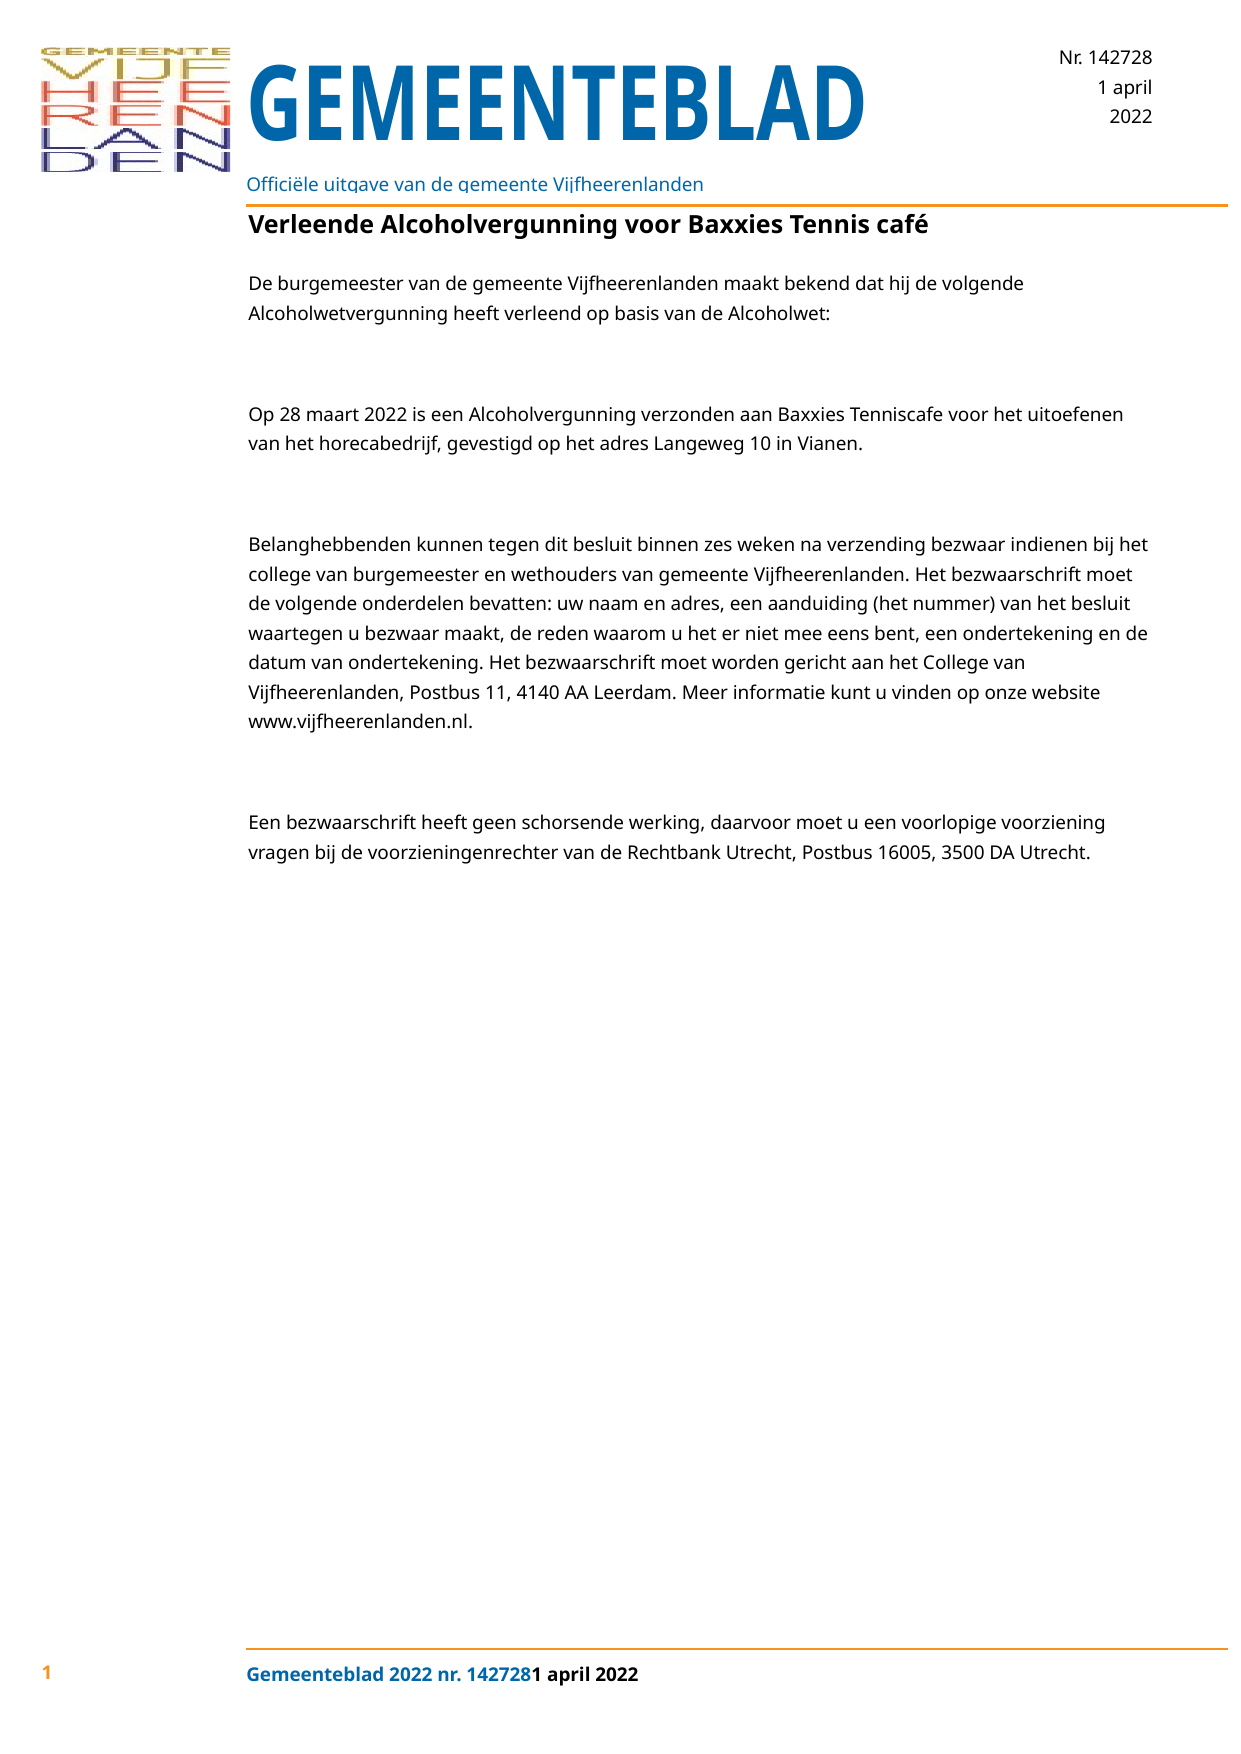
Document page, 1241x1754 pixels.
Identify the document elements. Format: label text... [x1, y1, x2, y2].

text Belanghebbenden kunnen tegen dit besluit binnen zes weken na verzending bezwaar indienen bij het college van burgemeester en wethouders van gemeente Vijfheerenlanden. Het bezwaarschrift moet de volgende onderdelen bevatten: uw naam en adres, een aanduiding (het nummer) van het besluit waartegen u bezwaar maakt, de reden waarom u het er niet mee eens bent, een ondertekening en de datum van ondertekening. Het bezwaarschrift moet worden gericht aan het College van Vijfheerenlanden, Postbus 11, 4140 AA Leerdam. Meer informatie kunt u vinden op onze website www.vijfheerenlanden.nl. [248, 531, 1152, 734]
picture [41, 47, 231, 172]
text Een bezwaarschrift heeft geen schorsende werking, daarvoor moet u een voorlopige voorziening vragen bij de voorzieningenrechter van de Rechtbank Utrecht, Postbus 16005, 3500 DA Utrecht. [248, 809, 1152, 865]
text Verleende Alcoholvergunning voor Baxxies Tennis café [248, 207, 1152, 241]
text De burgemeester van de gemeente Vijfheerenlanden maakt bekend dat hij de volgende Alcoholwetvergunning heeft verleend op basis van de Alcoholwet: [248, 270, 1152, 326]
text Op 28 maart 2022 is een Alcoholvergunning verzonden aan Baxxies Tenniscafe voor het uitoefenen van het horecabedrijf, gevestigd op het adres Langeweg 10 in Vianen. [248, 401, 1152, 456]
